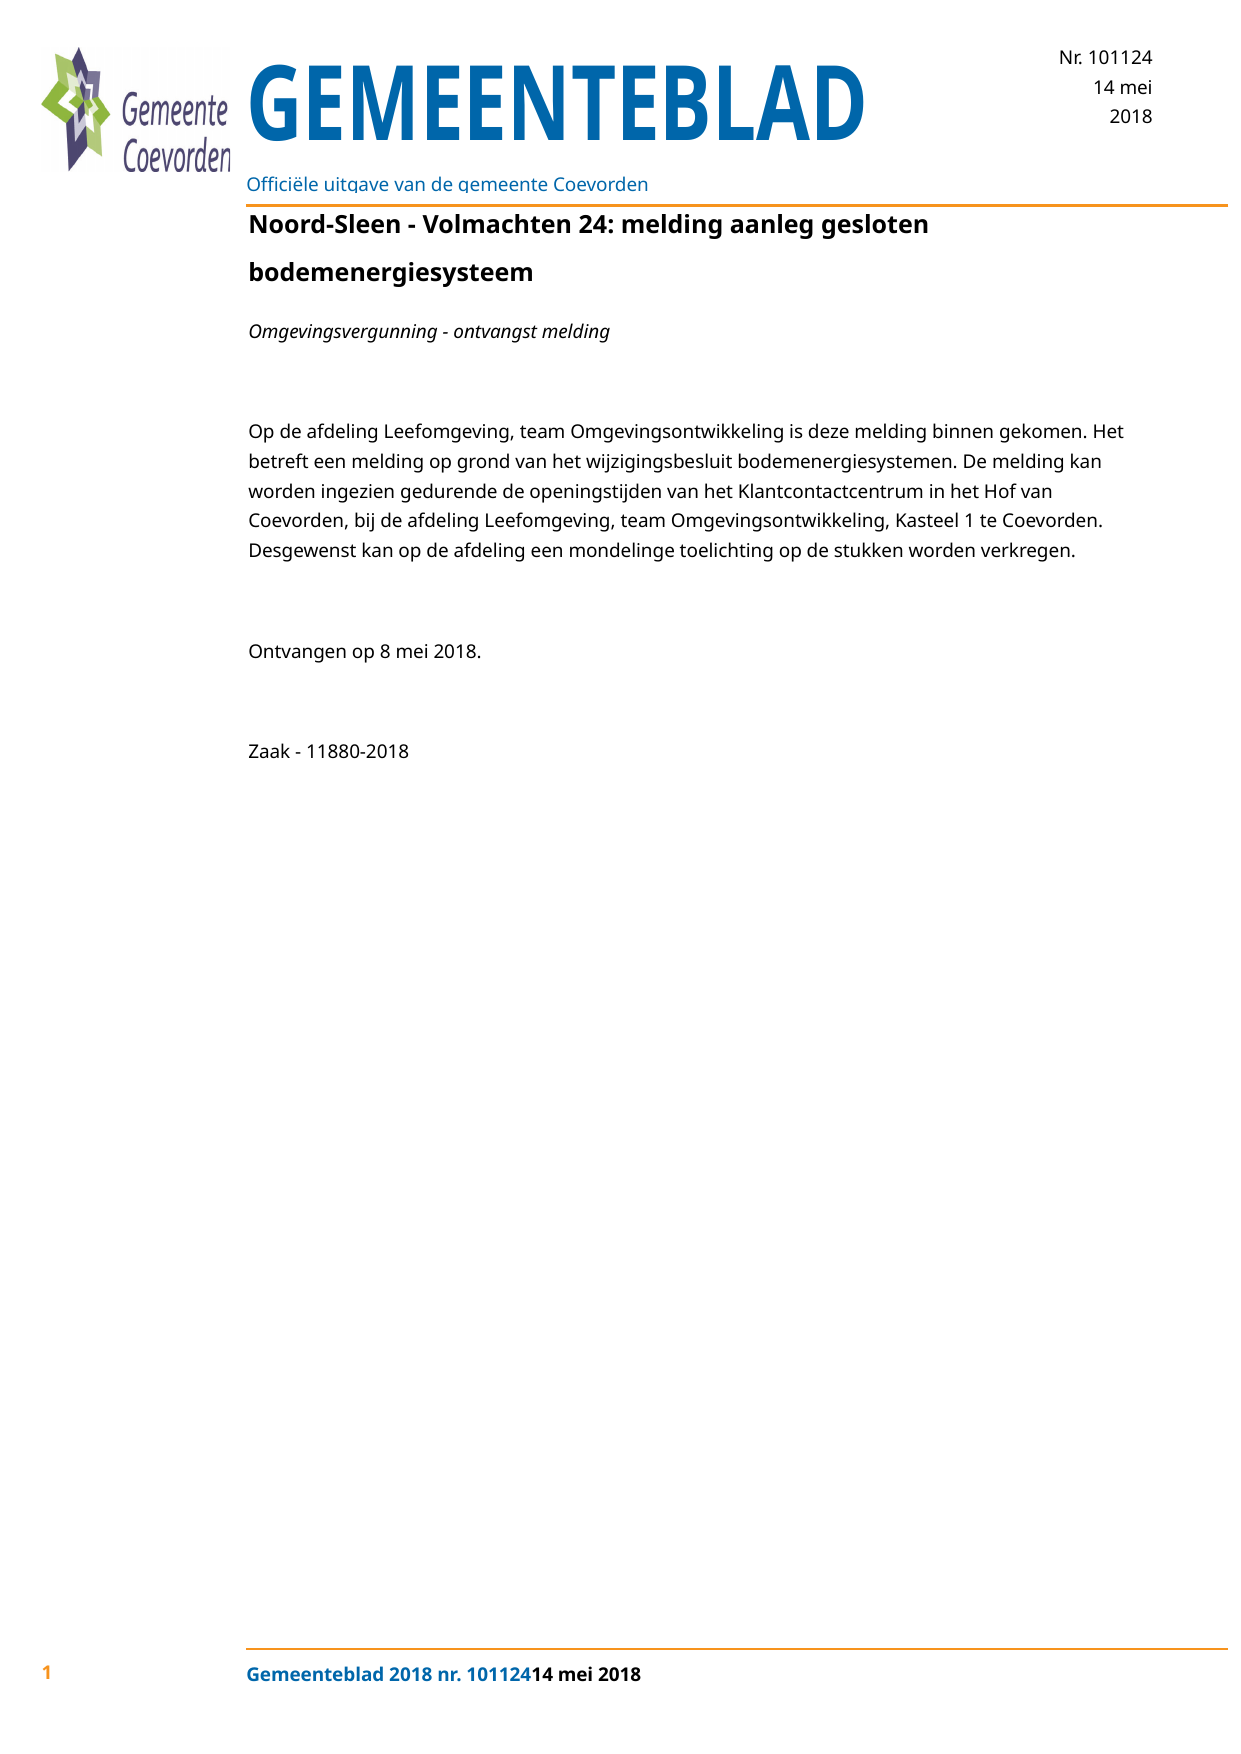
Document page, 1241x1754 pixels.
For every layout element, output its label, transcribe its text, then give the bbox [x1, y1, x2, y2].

text Omgevingsvergunning - ontvangst melding [248, 318, 1152, 344]
text Ontvangen op 8 mei 2018. [248, 638, 1152, 664]
text Zaak - 11880-2018 [248, 739, 1152, 764]
text Op de afdeling Leefomgeving, team Omgevingsontwikkeling is deze melding binnen gekomen. Het betreft een melding op grond van het wijzigingsbesluit bodemenergiesystemen. De melding kan worden ingezien gedurende de openingstijden van het Klantcontactcentrum in het Hof van Coevorden, bij de afdeling Leefomgeving, team Omgevingsontwikkeling, Kasteel 1 te Coevorden. Desgewenst kan op de afdeling een mondelinge toelichting op de stukken worden verkregen. [248, 419, 1152, 563]
text Noord-Sleen - Volmachten 24: melding aanleg gesloten bodemenergiesysteem [248, 207, 1152, 288]
picture [41, 47, 231, 172]
